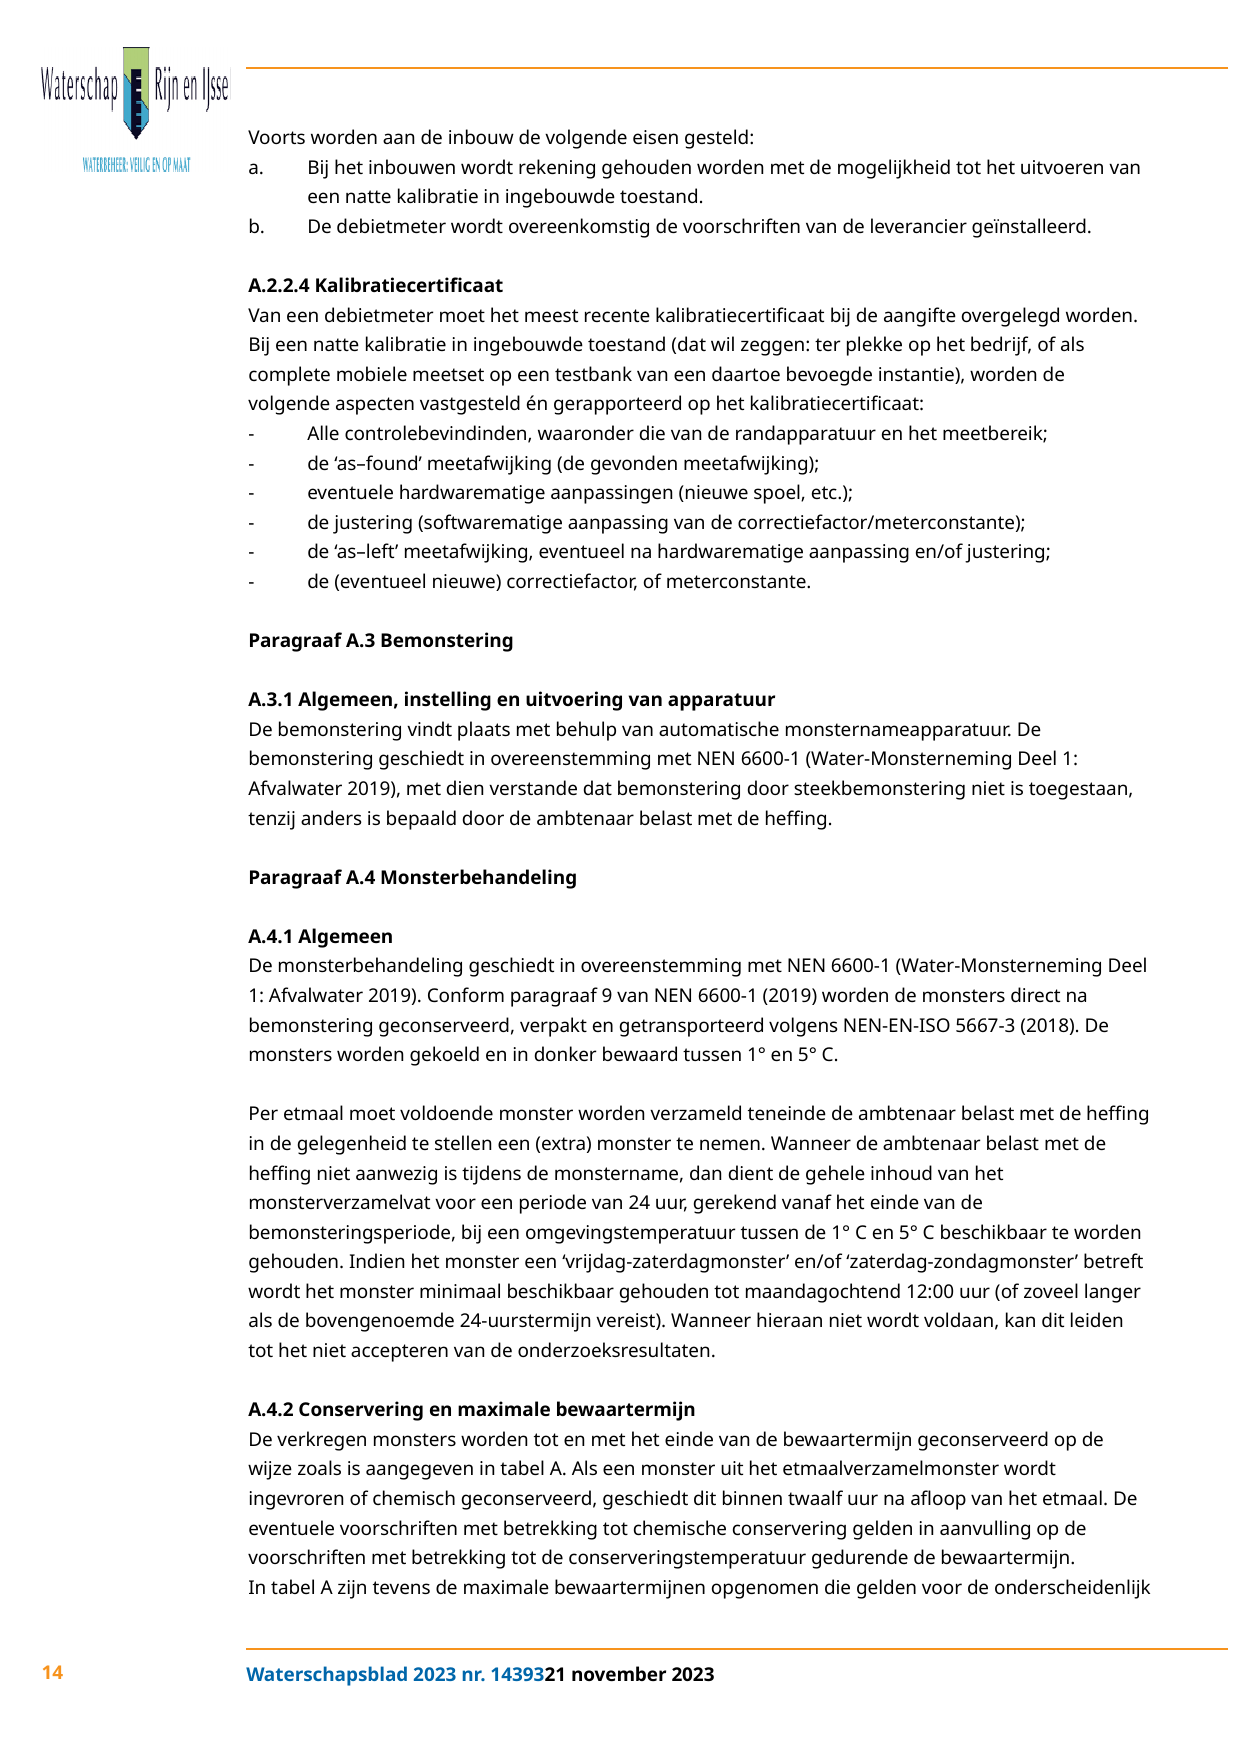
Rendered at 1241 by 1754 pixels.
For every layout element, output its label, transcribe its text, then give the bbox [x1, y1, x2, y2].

text In tabel A zijn tevens de maximale bewaartermijnen opgenomen die gelden voor de onderscheidenlijk [248, 1574, 1152, 1600]
text A.2.2.4 Kalibratiecertificaat [248, 272, 1152, 298]
text De monsterbehandeling geschiedt in overeenstemming met NEN 6600-1 (Water-Monsterneming Deel 1: Afvalwater 2019). Conform paragraaf 9 van NEN 6600-1 (2019) worden de monsters direct na bemonstering geconserveerd, verpakt en getransporteerd volgens NEN-EN-ISO 5667-3 (2018). De monsters worden gekoeld en in donker bewaard tussen 1° en 5° C. [248, 953, 1152, 1067]
list De debietmeter wordt overeenkomstig de voorschriften van de leverancier geïnstalleerd. [248, 213, 1152, 239]
text Voorts worden aan de inbouw de volgende eisen gesteld: [248, 124, 1152, 150]
list de ‘as–found’ meetafwijking (de gevonden meetafwijking); [248, 450, 1152, 476]
list eventuele hardwarematige aanpassingen (nieuwe spoel, etc.); [248, 479, 1152, 505]
text Per etmaal moet voldoende monster worden verzameld teneinde de ambtenaar belast met de heffing in de gelegenheid te stellen een (extra) monster te nemen. Wanneer de ambtenaar belast met de heffing niet aanwezig is tijdens de monstername, dan dient de gehele inhoud van het monsterverzamelvat voor een periode van 24 uur, gerekend vanaf het einde van de bemonsteringsperiode, bij een omgevingstemperatuur tussen de 1° C en 5° C beschikbaar te worden gehouden. Indien het monster een ‘vrijdag-zaterdagmonster’ en/of ‘zaterdag-zondagmonster’ betreft wordt het monster minimaal beschikbaar gehouden tot maandagochtend 12:00 uur (of zoveel langer als de bovengenoemde 24-uurstermijn vereist). Wanneer hieraan niet wordt voldaan, kan dit leiden tot het niet accepteren van de onderzoeksresultaten. [248, 1101, 1152, 1363]
text De bemonstering vindt plaats met behulp van automatische monsternameapparatuur. De bemonstering geschiedt in overeenstemming met NEN 6600-1 (Water-Monsterneming Deel 1: Afvalwater 2019), met dien verstande dat bemonstering door steekbemonstering niet is toegestaan, tenzij anders is bepaald door de ambtenaar belast met de heffing. [248, 716, 1152, 831]
text A.3.1 Algemeen, instelling en uitvoering van apparatuur [248, 686, 1152, 712]
text A.4.2 Conservering en maximale bewaartermijn [248, 1396, 1152, 1422]
text Paragraaf A.4 Monsterbehandeling [248, 864, 1152, 890]
picture [41, 47, 231, 172]
text De verkregen monsters worden tot en met het einde van de bewaartermijn geconserveerd op de wijze zoals is aangegeven in tabel A. Als een monster uit het etmaalverzamelmonster wordt ingevroren of chemisch geconserveerd, geschiedt dit binnen twaalf uur na afloop van het etmaal. De eventuele voorschriften met betrekking tot chemische conservering gelden in aanvulling op de voorschriften met betrekking tot de conserveringstemperatuur gedurende de bewaartermijn. [248, 1426, 1152, 1570]
list de ‘as–left’ meetafwijking, eventueel na hardwarematige aanpassing en/of justering; [248, 538, 1152, 564]
text A.4.1 Algemeen [248, 923, 1152, 949]
text Paragraaf A.3 Bemonstering [248, 627, 1152, 653]
list de justering (softwarematige aanpassing van de correctiefactor/meterconstante); [248, 509, 1152, 535]
list Bij het inbouwen wordt rekening gehouden worden met de mogelijkheid tot het uitvoeren van een natte kalibratie in ingebouwde toestand. [248, 154, 1152, 209]
text Van een debietmeter moet het meest recente kalibratiecertificaat bij de aangifte overgelegd worden. Bij een natte kalibratie in ingebouwde toestand (dat wil zeggen: ter plekke op het bedrijf, of als complete mobiele meetset op een testbank van een daartoe bevoegde instantie), worden de volgende aspecten vastgesteld én gerapporteerd op het kalibratiecertificaat: [248, 302, 1152, 416]
list Alle controlebevindinden, waaronder die van de randapparatuur en het meetbereik; [248, 420, 1152, 446]
list de (eventueel nieuwe) correctiefactor, of meterconstante. [248, 568, 1152, 594]
